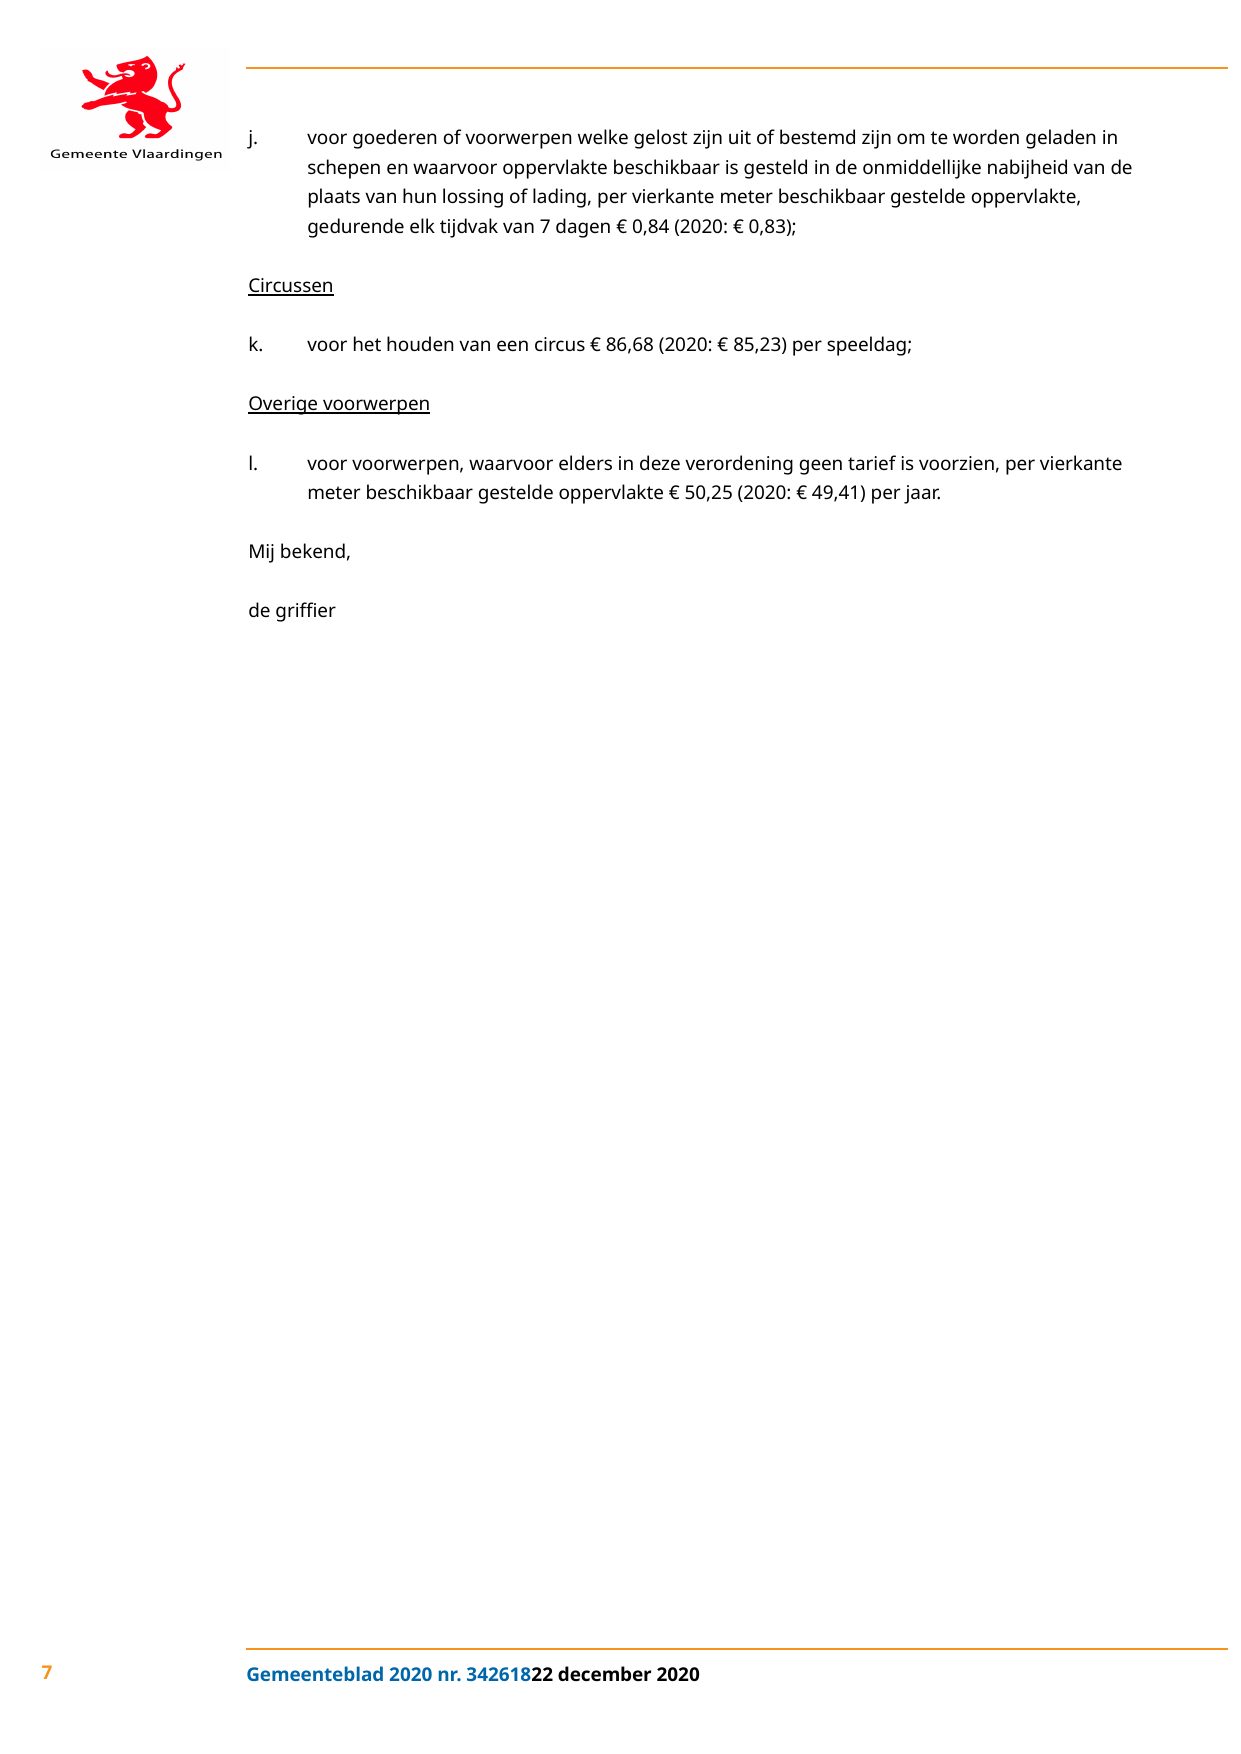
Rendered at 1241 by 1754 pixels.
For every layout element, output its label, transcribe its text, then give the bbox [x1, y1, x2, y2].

text Mij bekend, [248, 538, 1152, 564]
picture [41, 47, 231, 172]
list voor voorwerpen, waarvoor elders in deze verordening geen tarief is voorzien, per vierkante meter beschikbaar gestelde oppervlakte € 50,25 (2020: € 49,41) per jaar. [248, 450, 1152, 505]
text Overige voorwerpen [248, 391, 1152, 416]
list voor het houden van een circus € 86,68 (2020: € 85,23) per speeldag; [248, 331, 1152, 357]
list voor goederen of voorwerpen welke gelost zijn uit of bestemd zijn om te worden geladen in schepen en waarvoor oppervlakte beschikbaar is gesteld in de onmiddellijke nabijheid van de plaats van hun lossing of lading, per vierkante meter beschikbaar gestelde oppervlakte, gedurende elk tijdvak van 7 dagen € 0,84 (2020: € 0,83); [248, 124, 1152, 239]
text Circussen [248, 272, 1152, 298]
text de griffier [248, 598, 1152, 623]
